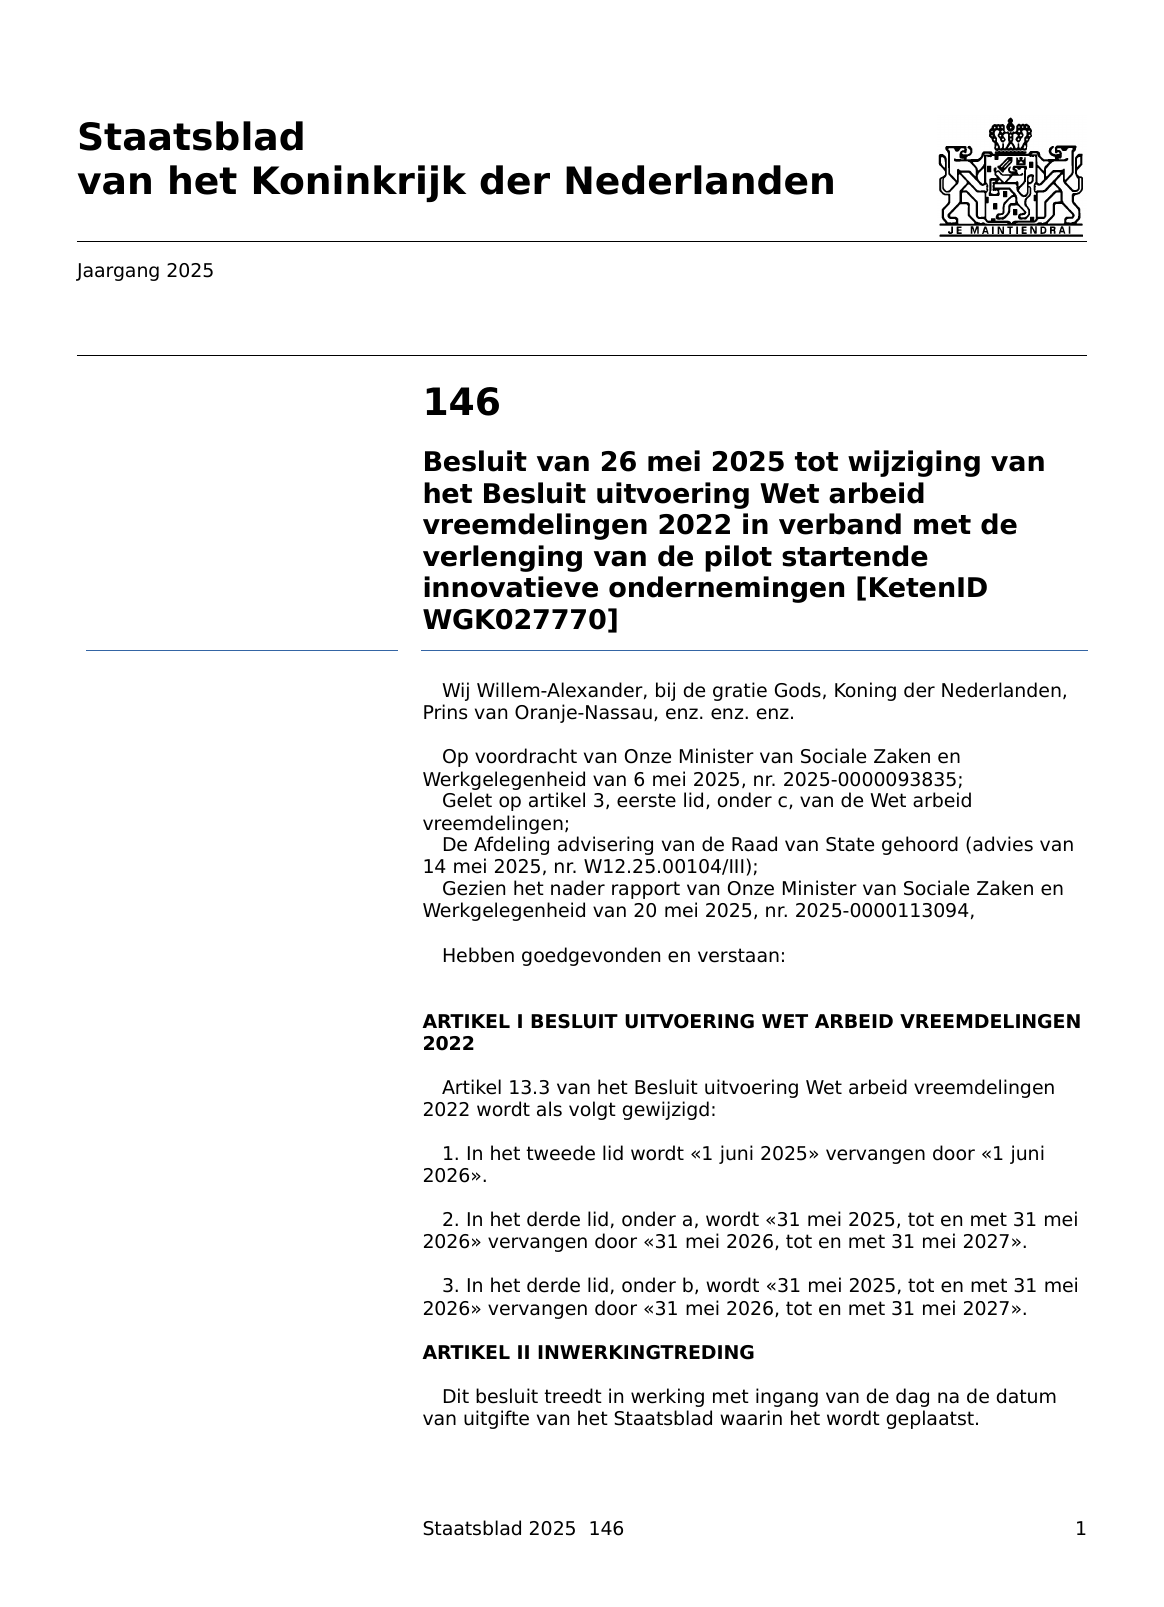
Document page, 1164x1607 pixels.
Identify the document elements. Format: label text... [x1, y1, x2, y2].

text Artikel 13.3 van het Besluit uitvoering Wet arbeid vreemdelingen 2022 wordt als volgt gewijzigd: [422, 1077, 1087, 1121]
table_cell Jaargang 2025 [77, 242, 1087, 355]
picture [936, 115, 1087, 240]
text 2. In het derde lid, onder a, wordt «31 mei 2025, tot en met 31 mei 2026» vervangen door «31 mei 2026, tot en met 31 mei 2027». [422, 1209, 1087, 1253]
text 1. In het tweede lid wordt «1 juni 2025» vervangen door «1 juni 2026». [422, 1143, 1087, 1187]
text Besluit van 26 mei 2025 tot wijziging van het Besluit uitvoering Wet arbeid vreemdelingen 2022 in verband met de verlenging van de pilot startende innovatieve ondernemingen [KetenID WGK027770] [422, 447, 1087, 636]
text Gelet op artikel 3, eerste lid, onder c, van de Wet arbeid vreemdelingen; [422, 790, 1087, 834]
text De Afdeling advisering van de Raad van State gehoord (advies van 14 mei 2025, nr. W12.25.00104/III); [422, 834, 1087, 878]
table_header Staatsblad van het Koninkrijk der Nederlanden [77, 100, 886, 241]
subtitle ARTIKEL II INWERKINGTREDING [422, 1342, 1087, 1363]
text Wij Willem-Alexander, bij de gratie Gods, Koning der Nederlanden, Prins van Oranje-Nassau, enz. enz. enz. [422, 680, 1087, 724]
text Hebben goedgevonden en verstaan: [422, 944, 1087, 966]
text Op voordracht van Onze Minister van Sociale Zaken en Werkgelegenheid van 6 mei 2025, nr. 2025-0000093835; [422, 746, 1087, 790]
subtitle 146 [422, 381, 1087, 424]
table_header [886, 100, 1087, 241]
text Gezien het nader rapport van Onze Minister van Sociale Zaken en Werkgelegenheid van 20 mei 2025, nr. 2025-0000113094, [422, 878, 1087, 922]
text 3. In het derde lid, onder b, wordt «31 mei 2025, tot en met 31 mei 2026» vervangen door «31 mei 2026, tot en met 31 mei 2027». [422, 1275, 1087, 1319]
text Dit besluit treedt in werking met ingang van de dag na de datum van uitgifte van het Staatsblad waarin het wordt geplaatst. [422, 1386, 1087, 1430]
subtitle ARTIKEL I BESLUIT UITVOERING WET ARBEID VREEMDELINGEN 2022 [422, 1011, 1087, 1055]
